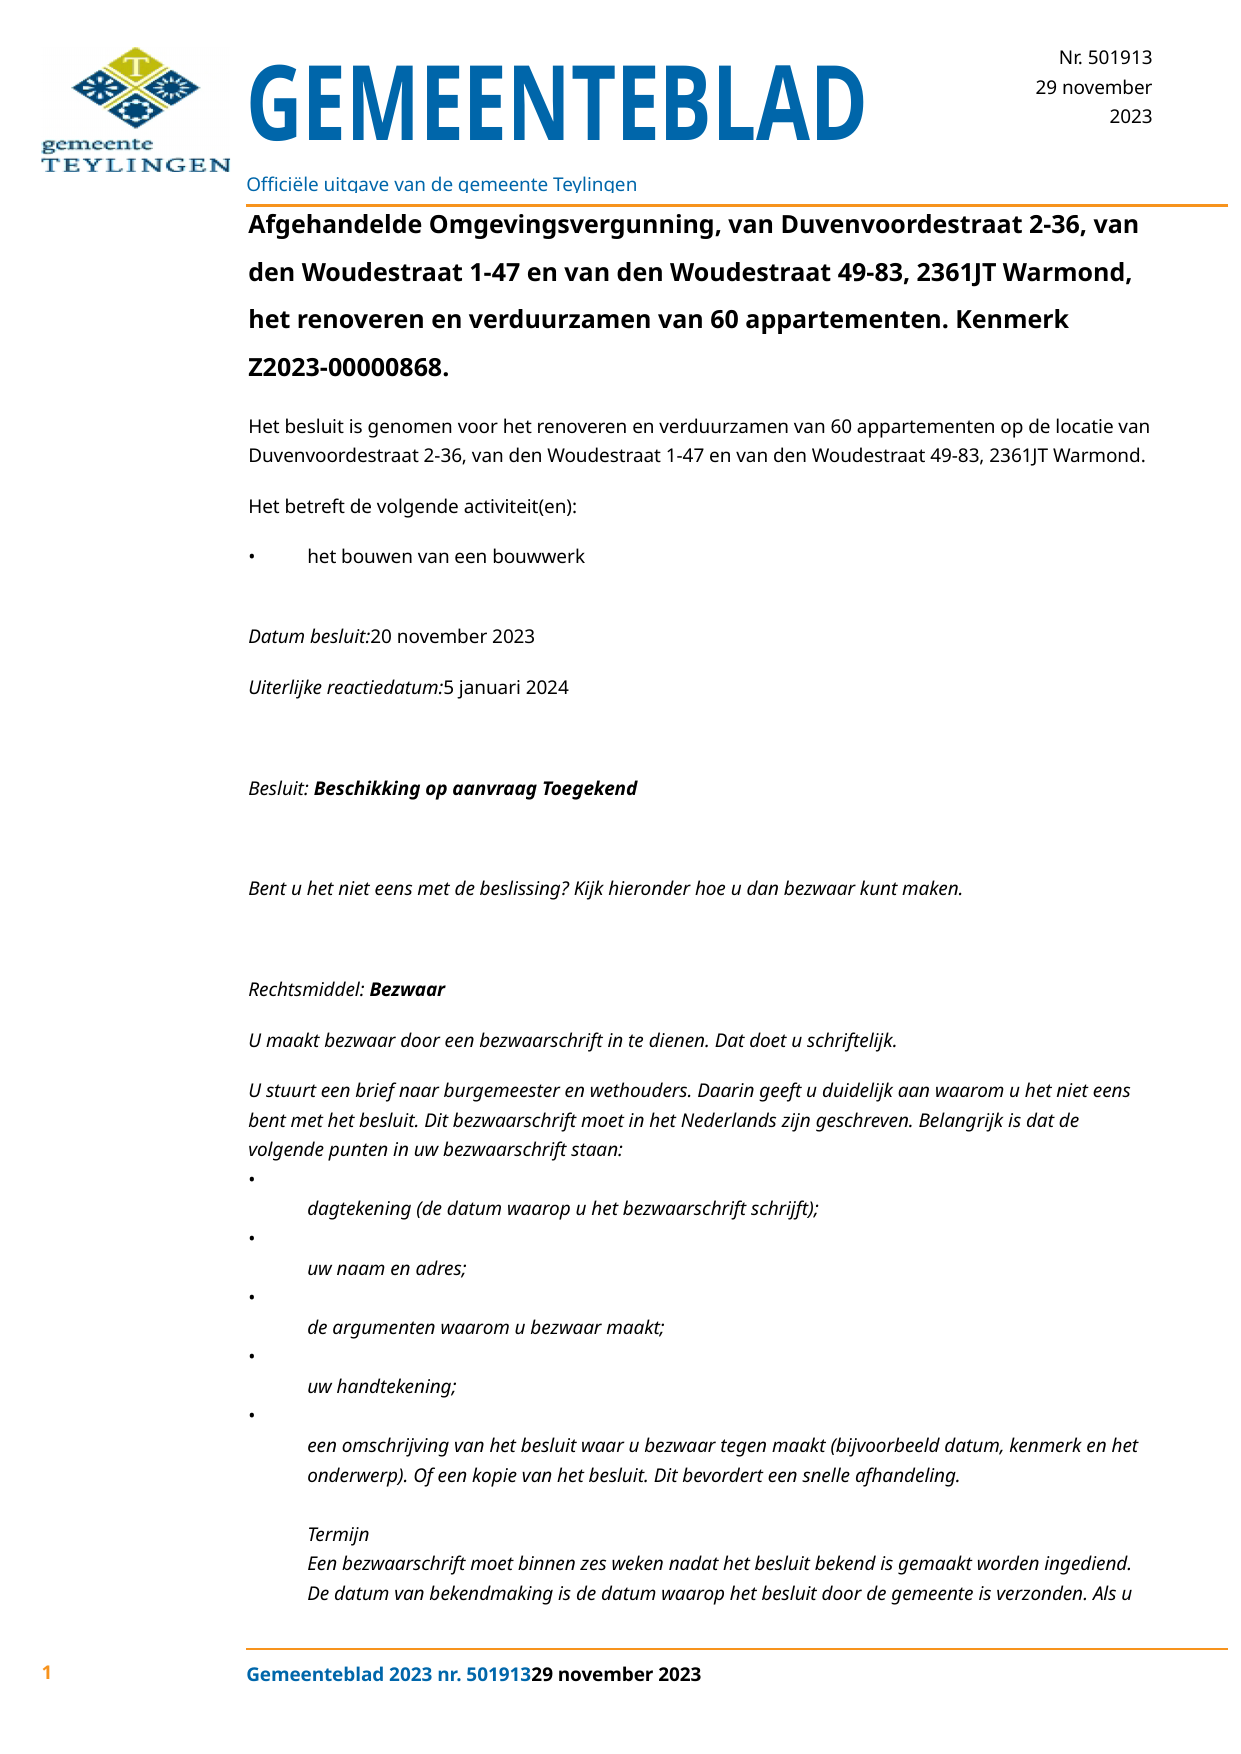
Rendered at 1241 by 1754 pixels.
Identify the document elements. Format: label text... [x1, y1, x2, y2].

text Het besluit is genomen voor het renoveren en verduurzamen van 60 appartementen op de locatie van Duvenvoordestraat 2-36, van den Woudestraat 1-47 en van den Woudestraat 49-83, 2361JT Warmond. [248, 413, 1152, 468]
text Rechtsmiddel: Bezwaar [248, 976, 1152, 1002]
list uw naam en adres; [248, 1255, 1152, 1281]
list een omschrijving van het besluit waar u bezwaar tegen maakt (bijvoorbeeld datum, kenmerk en het onderwerp). Of een kopie van het besluit. Dit bevordert een snelle afhandeling. [248, 1432, 1152, 1488]
list dagtekening (de datum waarop u het bezwaarschrift schrijft); [248, 1196, 1152, 1221]
text Uiterlijke reactiedatum:5 januari 2024 [248, 674, 1152, 700]
list uw handtekening; [248, 1373, 1152, 1399]
text Besluit: Beschikking op aanvraag Toegekend [248, 775, 1152, 801]
picture [41, 47, 231, 172]
list de argumenten waarom u bezwaar maakt; [248, 1314, 1152, 1340]
text U stuurt een brief naar burgemeester en wethouders. Daarin geeft u duidelijk aan waarom u het niet eens bent met het besluit. Dit bezwaarschrift moet in het Nederlands zijn geschreven. Belangrijk is dat de volgende punten in uw bezwaarschrift staan: [248, 1077, 1152, 1162]
text Bent u het niet eens met de beslissing? Kijk hieronder hoe u dan bezwaar kunt maken. [248, 876, 1152, 901]
list Een bezwaarschrift moet binnen zes weken nadat het besluit bekend is gemaakt worden ingediend. De datum van bekendmaking is de datum waarop het besluit door de gemeente is verzonden. Als u [248, 1551, 1152, 1606]
list Termijn [248, 1521, 1152, 1547]
text U maakt bezwaar door een bezwaarschrift in te dienen. Dat doet u schriftelijk. [248, 1027, 1152, 1053]
list het bouwen van een bouwwerk [248, 543, 1152, 569]
text Afgehandelde Omgevingsvergunning, van Duvenvoordestraat 2-36, van den Woudestraat 1-47 en van den Woudestraat 49-83, 2361JT Warmond, het renoveren en verduurzamen van 60 appartementen. Kenmerk Z2023-00000868. [248, 207, 1152, 384]
text Datum besluit:20 november 2023 [248, 623, 1152, 649]
text Het betreft de volgende activiteit(en): [248, 493, 1152, 519]
